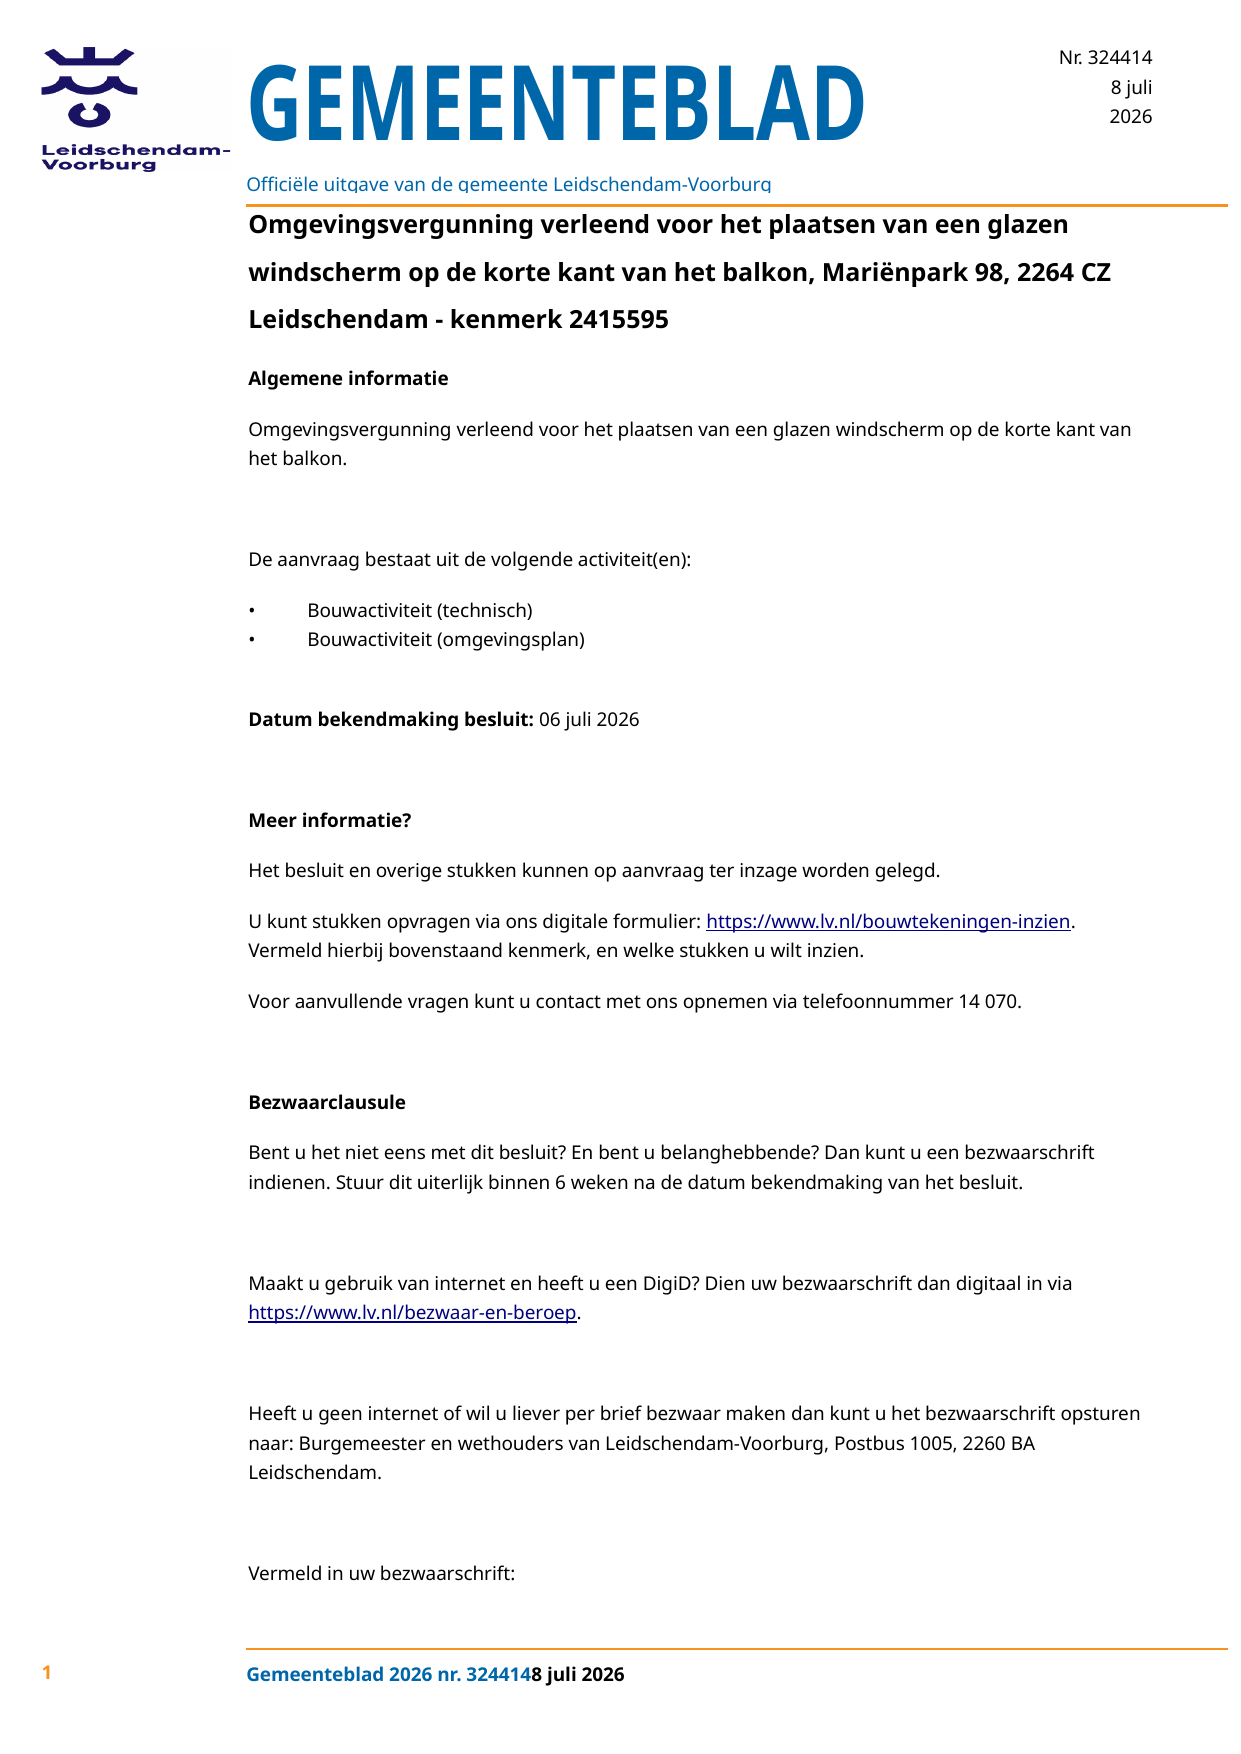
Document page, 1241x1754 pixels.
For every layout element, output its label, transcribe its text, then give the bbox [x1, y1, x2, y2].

text Bezwaarclausule [248, 1089, 1152, 1114]
text Vermeld in uw bezwaarschrift: [248, 1560, 1152, 1586]
text Het besluit en overige stukken kunnen op aanvraag ter inzage worden gelegd. [248, 858, 1152, 883]
text Algemene informatie [248, 366, 1152, 391]
text Heeft u geen internet of wil u liever per brief bezwaar maken dan kunt u het bezwaarschrift opsturen naar: Burgemeester en wethouders van Leidschendam-Voorburg, Postbus 1005, 2260 BA Leidschendam. [248, 1400, 1152, 1485]
text De aanvraag bestaat uit de volgende activiteit(en): [248, 546, 1152, 572]
text Voor aanvullende vragen kunt u contact met ons opnemen via telefoonnummer 14 070. [248, 988, 1152, 1014]
list Bouwactiviteit (omgevingsplan) [248, 626, 1152, 652]
text Omgevingsvergunning verleend voor het plaatsen van een glazen windscherm op de korte kant van het balkon. [248, 416, 1152, 471]
text Maakt u gebruik van internet en heeft u een DigiD? Dien uw bezwaarschrift dan digitaal in via https://www.lv.nl/bezwaar-en-beroep. [248, 1270, 1152, 1325]
text Meer informatie? [248, 807, 1152, 833]
text Bent u het niet eens met dit besluit? En bent u belanghebbende? Dan kunt u een bezwaarschrift indienen. Stuur dit uiterlijk binnen 6 weken na de datum bekendmaking van het besluit. [248, 1139, 1152, 1194]
text Omgevingsvergunning verleend voor het plaatsen van een glazen windscherm op de korte kant van het balkon, Mariënpark 98, 2264 CZ Leidschendam - kenmerk 2415595 [248, 207, 1152, 336]
text U kunt stukken opvragen via ons digitale formulier: https://www.lv.nl/bouwtekeningen-inzien. Vermeld hierbij bovenstaand kenmerk, en welke stukken u wilt inzien. [248, 908, 1152, 963]
list Bouwactiviteit (technisch) [248, 597, 1152, 622]
picture [41, 47, 231, 172]
text Datum bekendmaking besluit: 06 juli 2026 [248, 706, 1152, 732]
